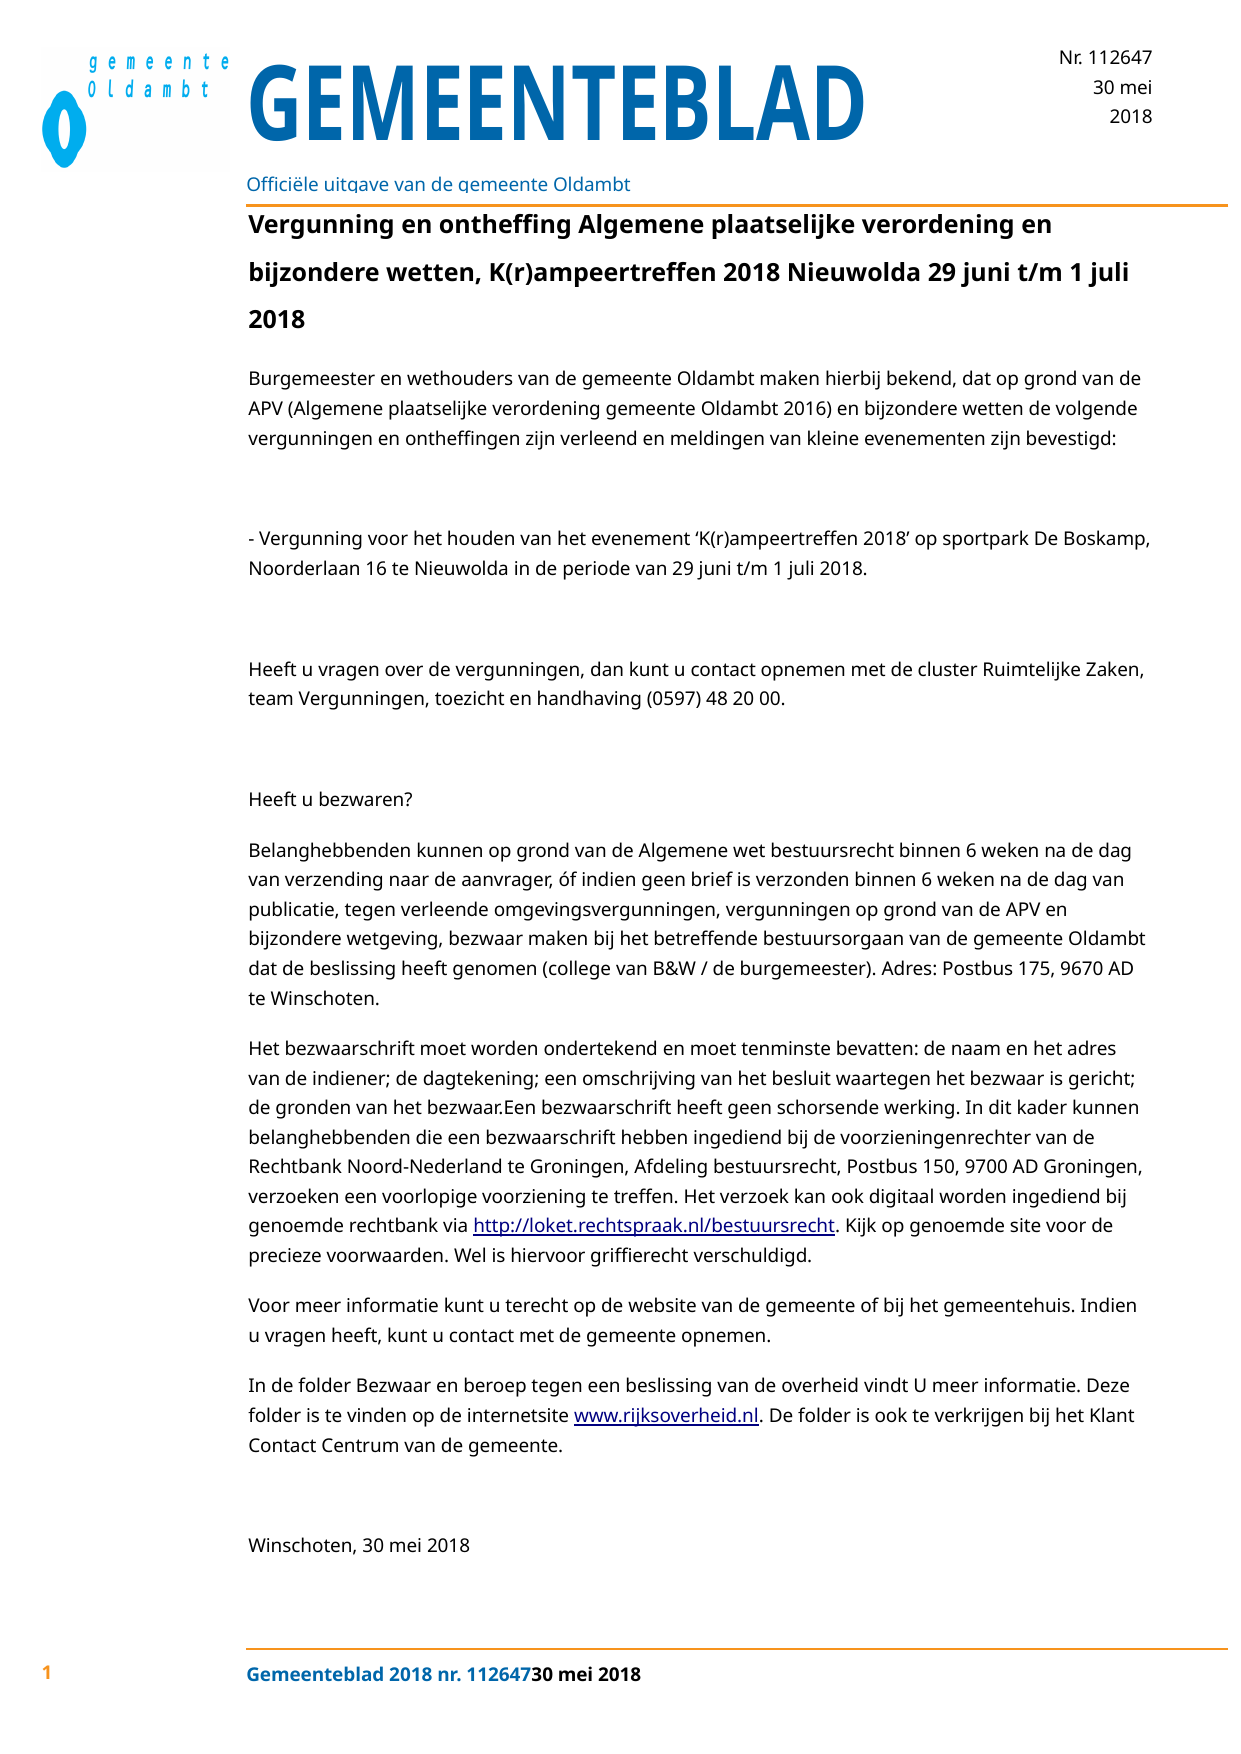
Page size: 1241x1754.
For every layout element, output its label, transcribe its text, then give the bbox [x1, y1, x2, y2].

picture [41, 47, 231, 172]
text Vergunning en ontheffing Algemene plaatselijke verordening en bijzondere wetten, K(r)ampeertreffen 2018 Nieuwolda 29 juni t/m 1 juli 2018 [248, 207, 1152, 336]
text Belanghebbenden kunnen op grond van de Algemene wet bestuursrecht binnen 6 weken na de dag van verzending naar de aanvrager, óf indien geen brief is verzonden binnen 6 weken na de dag van publicatie, tegen verleende omgevingsvergunningen, vergunningen op grond van de APV en bijzondere wetgeving, bezwaar maken bij het betreffende bestuursorgaan van de gemeente Oldambt dat de beslissing heeft genomen (college van B&W / de burgemeester). Adres: Postbus 175, 9670 AD te Winschoten. [248, 837, 1152, 1010]
text Het bezwaarschrift moet worden ondertekend en moet tenminste bevatten: de naam en het adres van de indiener; de dagtekening; een omschrijving van het besluit waartegen het bezwaar is gericht; de gronden van het bezwaar.Een bezwaarschrift heeft geen schorsende werking. In dit kader kunnen belanghebbenden die een bezwaarschrift hebben ingediend bij de voorzieningenrechter van de Rechtbank Noord-Nederland te Groningen, Afdeling bestuursrecht, Postbus 150, 9700 AD Groningen, verzoeken een voorlopige voorziening te treffen. Het verzoek kan ook digitaal worden ingediend bij genoemde rechtbank via http://loket.rechtspraak.nl/bestuursrecht. Kijk op genoemde site voor de precieze voorwaarden. Wel is hiervoor griffierecht verschuldigd. [248, 1035, 1152, 1268]
text Heeft u vragen over de vergunningen, dan kunt u contact opnemen met de cluster Ruimtelijke Zaken, team Vergunningen, toezicht en handhaving (0597) 48 20 00. [248, 656, 1152, 711]
text Voor meer informatie kunt u terecht op de website van de gemeente of bij het gemeentehuis. Indien u vragen heeft, kunt u contact met de gemeente opnemen. [248, 1293, 1152, 1348]
text In de folder Bezwaar en beroep tegen een beslissing van de overheid vindt U meer informatie. Deze folder is te vinden op de internetsite www.rijksoverheid.nl. De folder is ook te verkrijgen bij het Klant Contact Centrum van de gemeente. [248, 1373, 1152, 1457]
text Burgemeester en wethouders van de gemeente Oldambt maken hierbij bekend, dat op grond van de APV (Algemene plaatselijke verordening gemeente Oldambt 2016) en bijzondere wetten de volgende vergunningen en ontheffingen zijn verleend en meldingen van kleine evenementen zijn bevestigd: [248, 366, 1152, 450]
text - Vergunning voor het houden van het evenement ‘K(r)ampeertreffen 2018’ op sportpark De Boskamp, Noorderlaan 16 te Nieuwolda in de periode van 29 juni t/m 1 juli 2018. [248, 526, 1152, 581]
text Winschoten, 30 mei 2018 [248, 1533, 1152, 1558]
text Heeft u bezwaren? [248, 786, 1152, 812]
